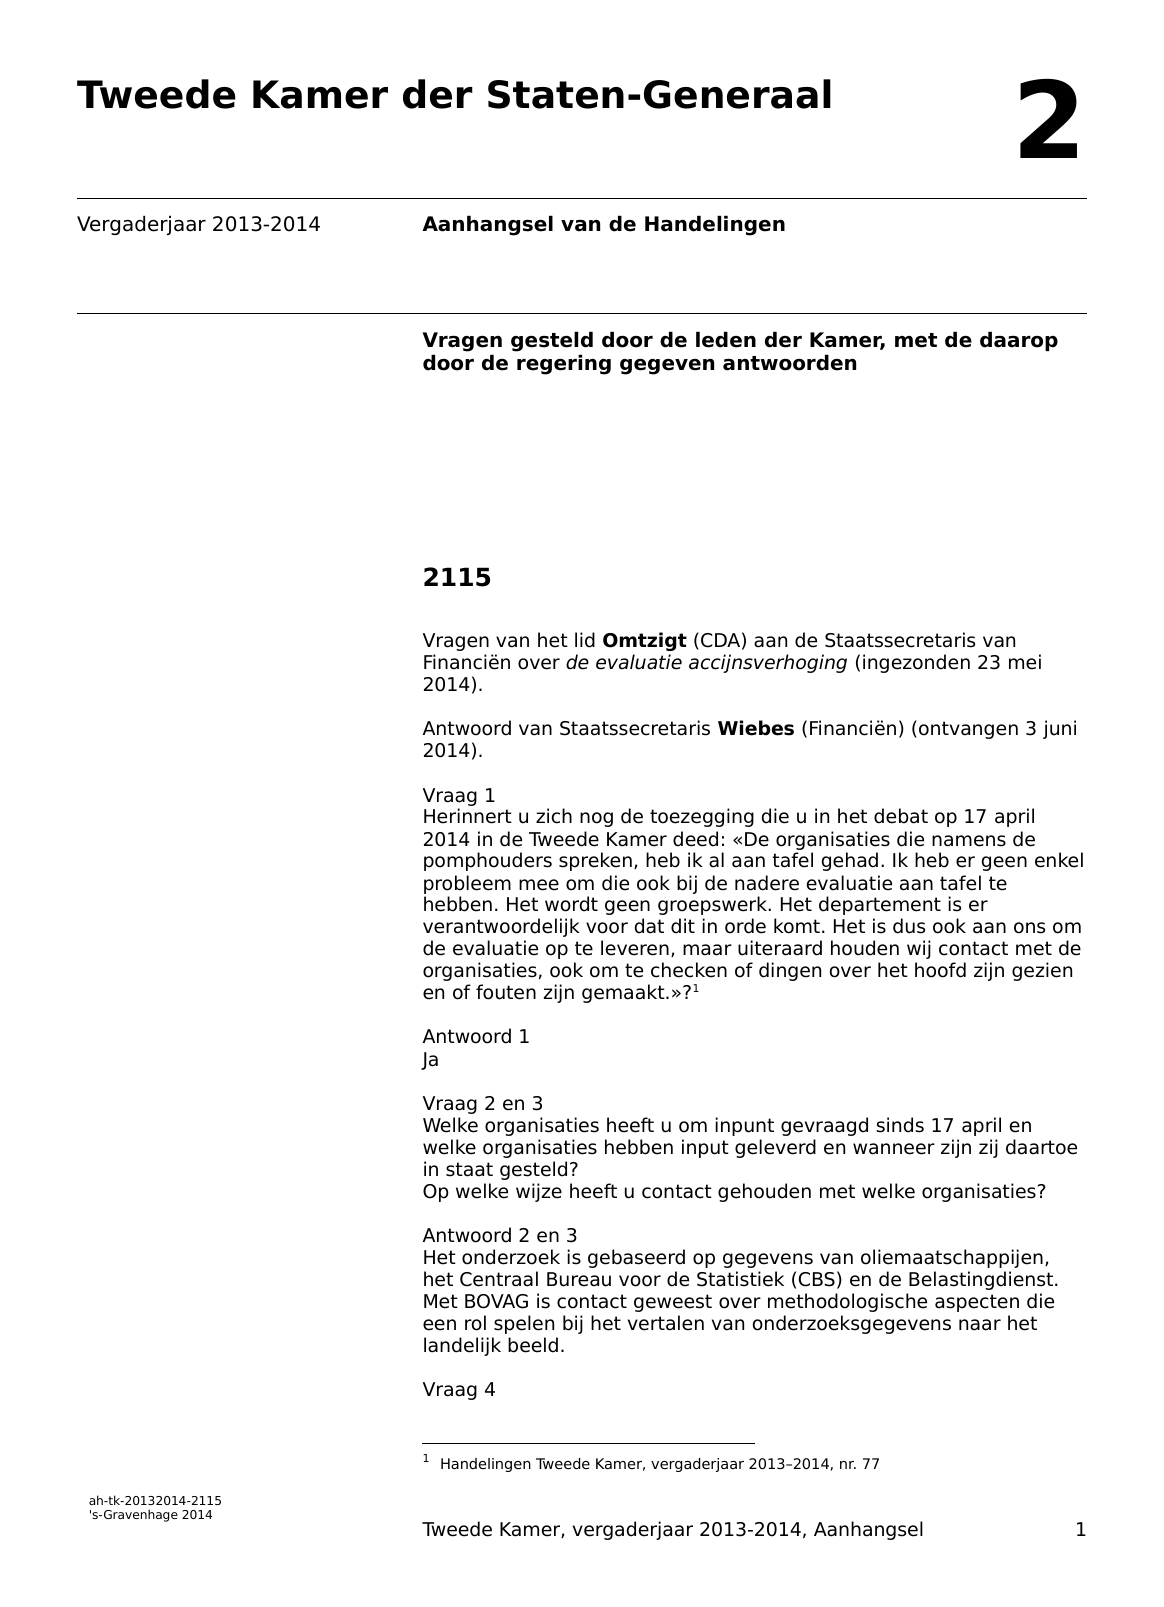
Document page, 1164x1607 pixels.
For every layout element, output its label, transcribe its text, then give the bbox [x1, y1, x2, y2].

table_header Tweede Kamer der Staten-Generaal [77, 59, 886, 198]
table_cell [77, 314, 422, 375]
text Op welke wijze heeft u contact gehouden met welke organisaties? [422, 1181, 1087, 1202]
text Antwoord 2 en 3 [422, 1225, 1087, 1247]
text Vraag 1 [422, 784, 1087, 806]
text 2115 [422, 563, 1087, 592]
text Antwoord van Staatssecretaris Wiebes (Financiën) (ontvangen 3 juni 2014). [422, 718, 1087, 762]
text Vraag 2 en 3 [422, 1093, 1087, 1114]
text Herinnert u zich nog de toezegging die u in het debat op 17 april 2014 in de Tweede Kamer deed: «De organisaties die namens de pomphouders spreken, heb ik al aan tafel gehad. Ik heb er geen enkel probleem mee om die ook bij de nadere evaluatie aan tafel te hebben. Het wordt geen groepswerk. Het departement is er verantwoordelijk voor dat dit in orde komt. Het is dus ook aan ons om de evaluatie op te leveren, maar uiteraard houden wij contact met de organisaties, ook om te checken of dingen over het hoofd zijn gezien en of fouten zijn gemaakt.»? [422, 806, 1087, 1004]
table_header 2 [886, 59, 1087, 198]
table_cell Vergaderjaar 2013-2014 [77, 199, 422, 313]
text ah-tk-20132014-2115 [88, 1494, 323, 1508]
text Antwoord 1 [422, 1026, 1087, 1048]
text 's-Gravenhage 2014 [88, 1508, 323, 1522]
text Het onderzoek is gebaseerd op gegevens van oliemaatschappijen, het Centraal Bureau voor de Statistiek (CBS) en de Belastingdienst. Met BOVAG is contact geweest over methodologische aspecten die een rol spelen bij het vertalen van onderzoeksgegevens naar het landelijk beeld. [422, 1247, 1087, 1357]
text Vraag 4 [422, 1379, 1087, 1401]
table_cell Aanhangsel van de Handelingen [422, 199, 1087, 313]
table_cell Vragen gesteld door de leden der Kamer, met de daarop door de regering gegeven antwoorden [422, 314, 1087, 375]
text Vragen van het lid Omtzigt (CDA) aan de Staatssecretaris van Financiën over de evaluatie accijnsverhoging (ingezonden 23 mei 2014). [422, 630, 1087, 696]
text Ja [422, 1048, 1087, 1070]
text Handelingen Tweede Kamer, vergaderjaar 2013–2014, nr. 77 [422, 1452, 1087, 1474]
text Welke organisaties heeft u om inpunt gevraagd sinds 17 april en welke organisaties hebben input geleverd en wanneer zijn zij daartoe in staat gesteld? [422, 1114, 1087, 1181]
